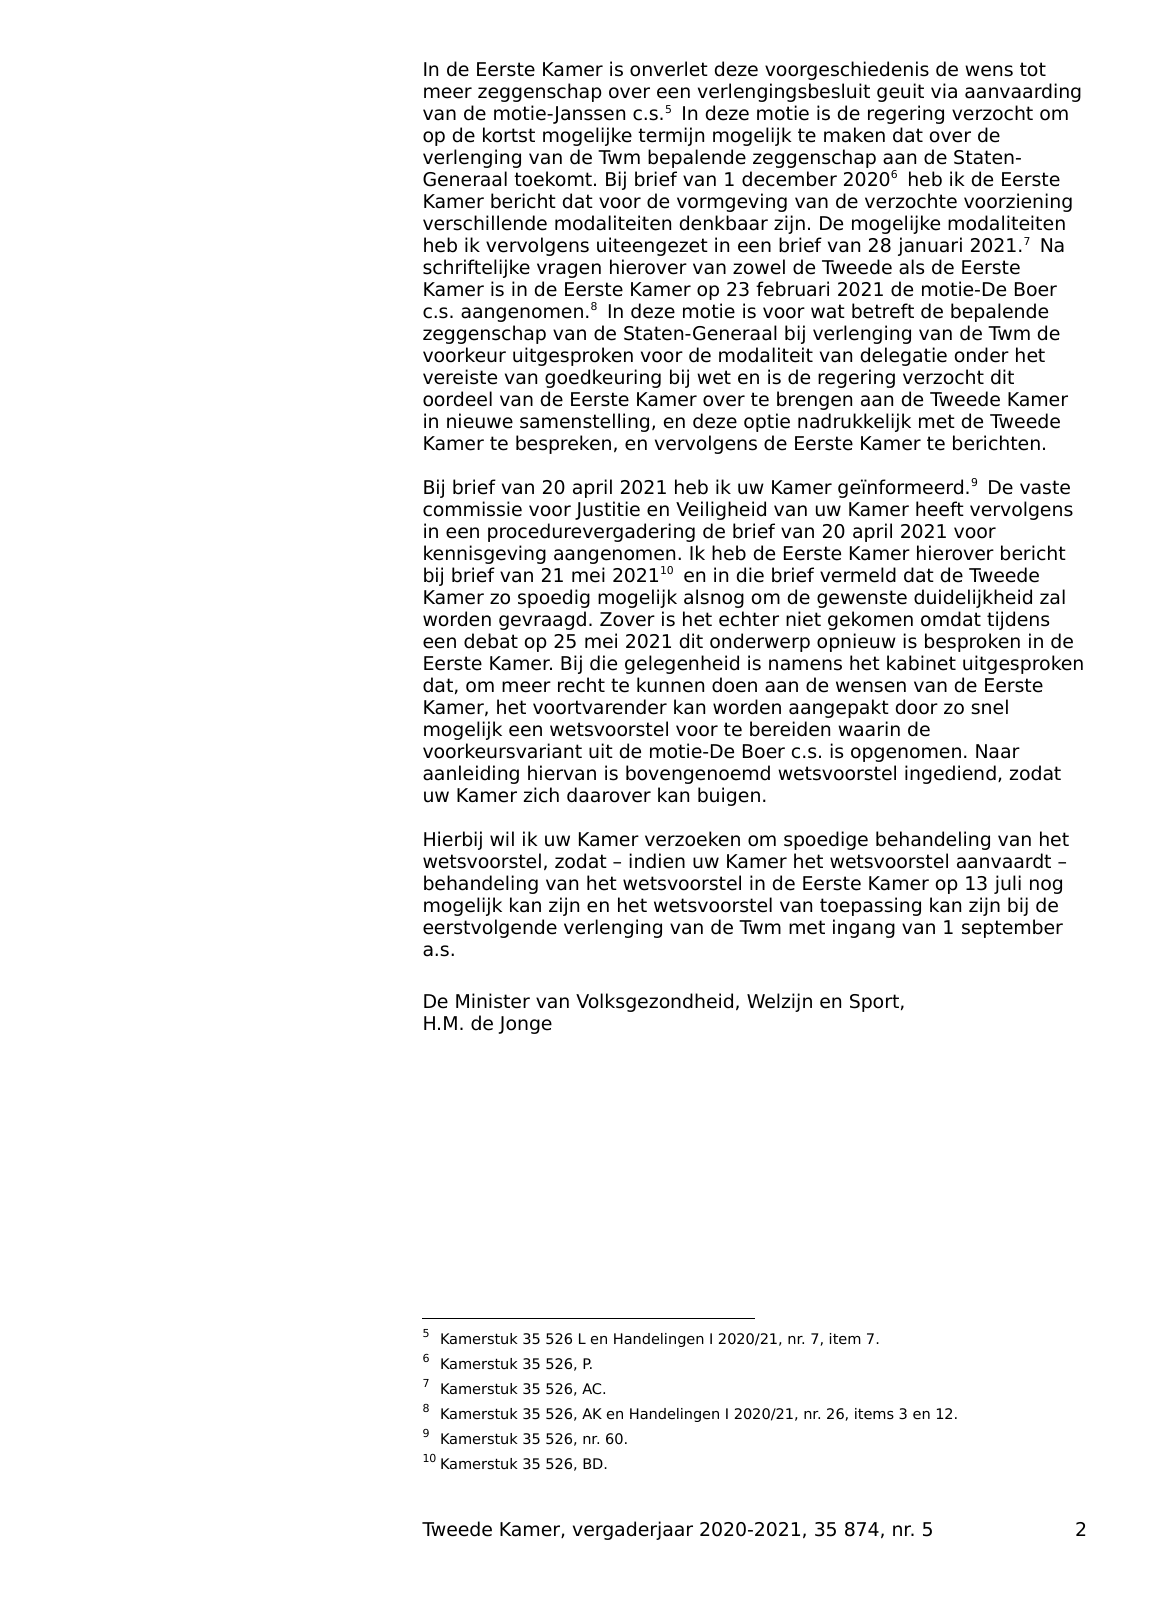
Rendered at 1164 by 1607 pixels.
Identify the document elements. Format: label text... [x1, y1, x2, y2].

text Kamerstuk 35 526 L en Handelingen I 2020/21, nr. 7, item 7. [422, 1327, 1087, 1349]
text Hierbij wil ik uw Kamer verzoeken om spoedige behandeling van het wetsvoorstel, zodat – indien uw Kamer het wetsvoorstel aanvaardt – behandeling van het wetsvoorstel in de Eerste Kamer op 13 juli nog mogelijk kan zijn en het wetsvoorstel van toepassing kan zijn bij de eerstvolgende verlenging van de Twm met ingang van 1 september a.s. [422, 829, 1087, 961]
text Kamerstuk 35 526, AK en Handelingen I 2020/21, nr. 26, items 3 en 12. [422, 1402, 1087, 1424]
text Kamerstuk 35 526, AC. [422, 1377, 1087, 1399]
text De Minister van Volksgezondheid, Welzijn en Sport, H.M. de Jonge [422, 991, 1087, 1034]
text Kamerstuk 35 526, P. [422, 1352, 1087, 1374]
text Kamerstuk 35 526, nr. 60. [422, 1427, 1087, 1449]
text In de Eerste Kamer is onverlet deze voorgeschiedenis de wens tot meer zeggenschap over een verlengingsbesluit geuit via aanvaarding van de motie-Janssen c.s. In deze motie is de regering verzocht om op de kortst mogelijke termijn mogelijk te maken dat over de verlenging van de Twm bepalende zeggenschap aan de Staten-Generaal toekomt. Bij brief van 1 december 2020 heb ik de Eerste Kamer bericht dat voor de vormgeving van de verzochte voorziening verschillende modaliteiten denkbaar zijn. De mogelijke modaliteiten heb ik vervolgens uiteengezet in een brief van 28 januari 2021. Na schriftelijke vragen hierover van zowel de Tweede als de Eerste Kamer is in de Eerste Kamer op 23 februari 2021 de motie-De Boer c.s. aangenomen. In deze motie is voor wat betreft de bepalende zeggenschap van de Staten-Generaal bij verlenging van de Twm de voorkeur uitgesproken voor de modaliteit van delegatie onder het vereiste van goedkeuring bij wet en is de regering verzocht dit oordeel van de Eerste Kamer over te brengen aan de Tweede Kamer in nieuwe samenstelling, en deze optie nadrukkelijk met de Tweede Kamer te bespreken, en vervolgens de Eerste Kamer te berichten. [422, 59, 1087, 455]
text Bij brief van 20 april 2021 heb ik uw Kamer geïnformeerd. De vaste commissie voor Justitie en Veiligheid van uw Kamer heeft vervolgens in een procedurevergadering de brief van 20 april 2021 voor kennisgeving aangenomen. Ik heb de Eerste Kamer hierover bericht bij brief van 21 mei 2021 en in die brief vermeld dat de Tweede Kamer zo spoedig mogelijk alsnog om de gewenste duidelijkheid zal worden gevraagd. Zover is het echter niet gekomen omdat tijdens een debat op 25 mei 2021 dit onderwerp opnieuw is besproken in de Eerste Kamer. Bij die gelegenheid is namens het kabinet uitgesproken dat, om meer recht te kunnen doen aan de wensen van de Eerste Kamer, het voortvarender kan worden aangepakt door zo snel mogelijk een wetsvoorstel voor te bereiden waarin de voorkeursvariant uit de motie-De Boer c.s. is opgenomen. Naar aanleiding hiervan is bovengenoemd wetsvoorstel ingediend, zodat uw Kamer zich daarover kan buigen. [422, 477, 1087, 807]
text Kamerstuk 35 526, BD. [422, 1452, 1087, 1474]
